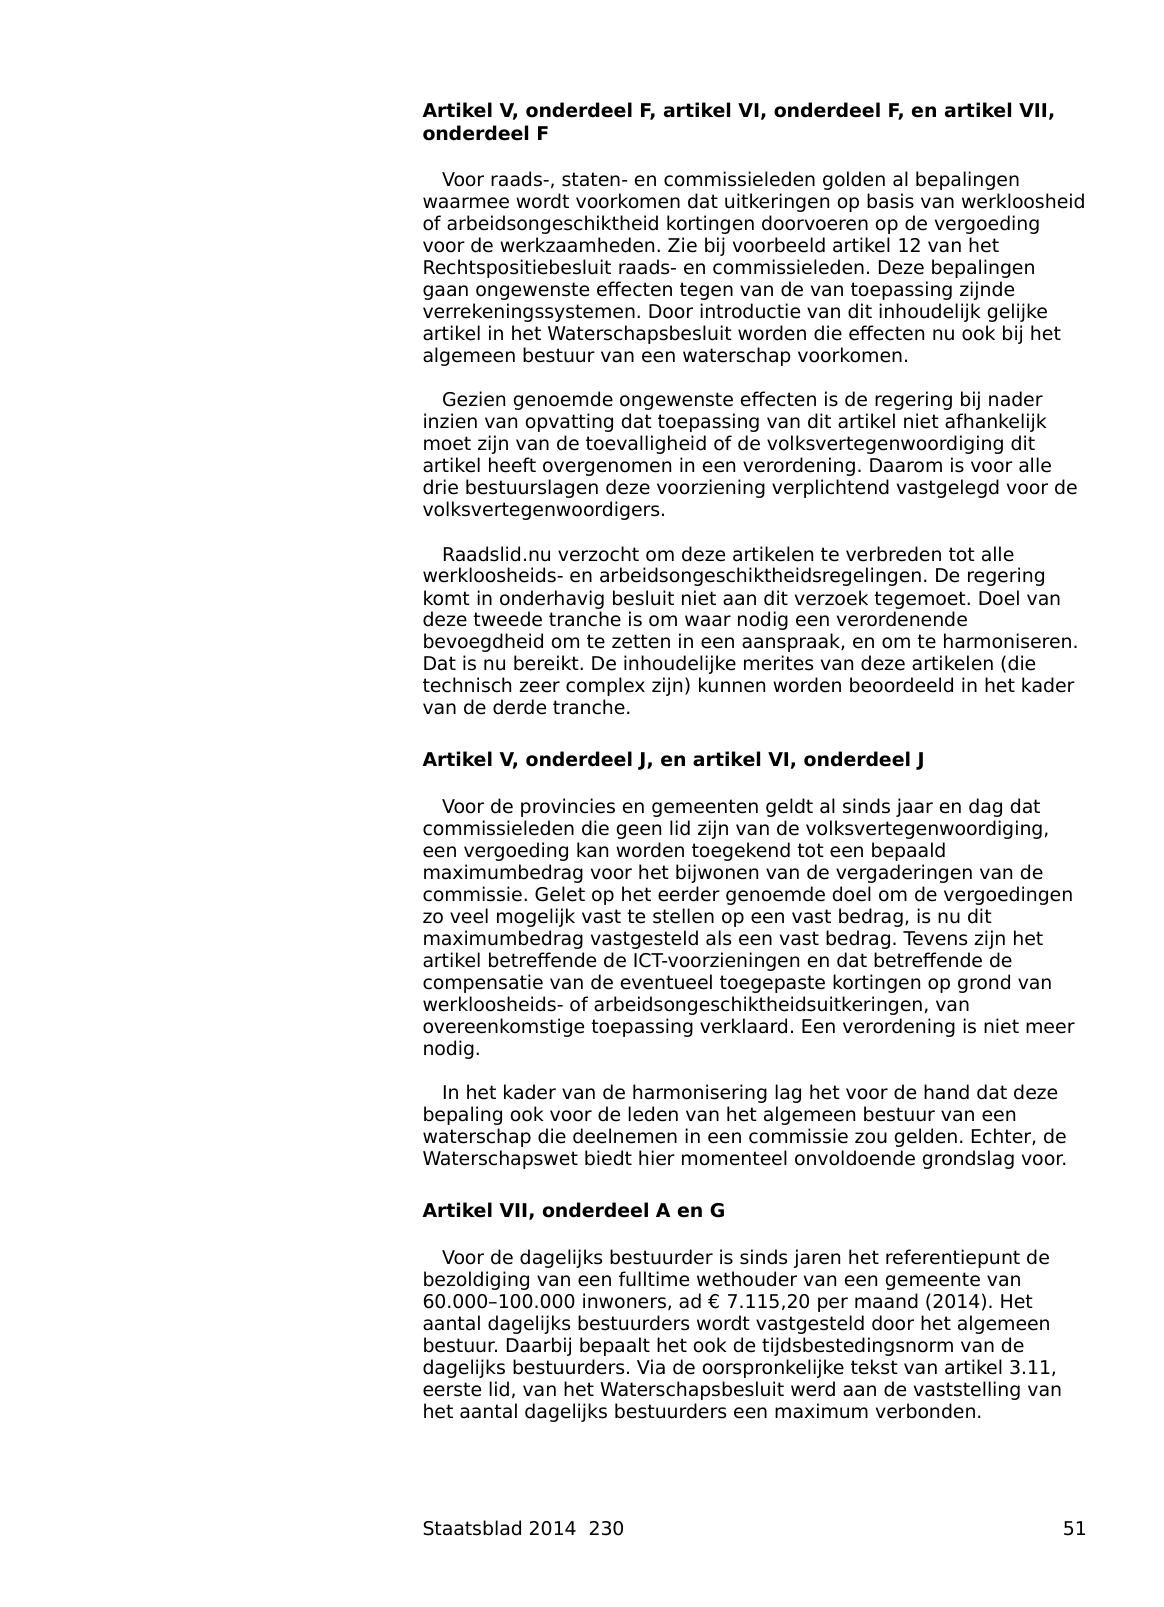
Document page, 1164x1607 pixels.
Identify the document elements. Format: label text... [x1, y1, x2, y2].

text Voor de provincies en gemeenten geldt al sinds jaar en dag dat commissieleden die geen lid zijn van de volksvertegenwoordiging, een vergoeding kan worden toegekend tot een bepaald maximumbedrag voor het bijwonen van de vergaderingen van de commissie. Gelet op het eerder genoemde doel om de vergoedingen zo veel mogelijk vast te stellen op een vast bedrag, is nu dit maximumbedrag vastgesteld als een vast bedrag. Tevens zijn het artikel betreffende de ICT-voorzieningen en dat betreffende de compensatie van de eventueel toegepaste kortingen op grond van werkloosheids- of arbeidsongeschiktheidsuitkeringen, van overeenkomstige toepassing verklaard. Een verordening is niet meer nodig. [422, 796, 1087, 1060]
text In het kader van de harmonisering lag het voor de hand dat deze bepaling ook voor de leden van het algemeen bestuur van een waterschap die deelnemen in een commissie zou gelden. Echter, de Waterschapswet biedt hier momenteel onvoldoende grondslag voor. [422, 1082, 1087, 1170]
text Raadslid.nu verzocht om deze artikelen te verbreden tot alle werkloosheids- en arbeidsongeschiktheidsregelingen. De regering komt in onderhavig besluit niet aan dit verzoek tegemoet. Doel van deze tweede tranche is om waar nodig een verordenende bevoegdheid om te zetten in een aanspraak, en om te harmoniseren. Dat is nu bereikt. De inhoudelijke merites van deze artikelen (die technisch zeer complex zijn) kunnen worden beoordeeld in het kader van de derde tranche. [422, 543, 1087, 719]
text Gezien genoemde ongewenste effecten is de regering bij nader inzien van opvatting dat toepassing van dit artikel niet afhankelijk moet zijn van de toevalligheid of de volksvertegenwoordiging dit artikel heeft overgenomen in een verordening. Daarom is voor alle drie bestuurslagen deze voorziening verplichtend vastgelegd voor de volksvertegenwoordigers. [422, 389, 1087, 521]
text Voor raads-, staten- en commissieleden golden al bepalingen waarmee wordt voorkomen dat uitkeringen op basis van werkloosheid of arbeidsongeschiktheid kortingen doorvoeren op de vergoeding voor de werkzaamheden. Zie bij voorbeeld artikel 12 van het Rechtspositiebesluit raads- en commissieleden. Deze bepalingen gaan ongewenste effecten tegen van de van toepassing zijnde verrekeningssystemen. Door introductie van dit inhoudelijk gelijke artikel in het Waterschapsbesluit worden die effecten nu ook bij het algemeen bestuur van een waterschap voorkomen. [422, 169, 1087, 367]
subtitle Artikel VII, onderdeel A en G [422, 1200, 1087, 1222]
text Voor de dagelijks bestuurder is sinds jaren het referentiepunt de bezoldiging van een fulltime wethouder van een gemeente van 60.000–100.000 inwoners, ad € 7.115,20 per maand (2014). Het aantal dagelijks bestuurders wordt vastgesteld door het algemeen bestuur. Daarbij bepaalt het ook de tijdsbestedingsnorm van de dagelijks bestuurders. Via de oorspronkelijke tekst van artikel 3.11, eerste lid, van het Waterschapsbesluit werd aan de vaststelling van het aantal dagelijks bestuurders een maximum verbonden. [422, 1247, 1087, 1423]
subtitle Artikel V, onderdeel J, en artikel VI, onderdeel J [422, 749, 1087, 771]
subtitle Artikel V, onderdeel F, artikel VI, onderdeel F, en artikel VII, onderdeel F [422, 100, 1087, 144]
